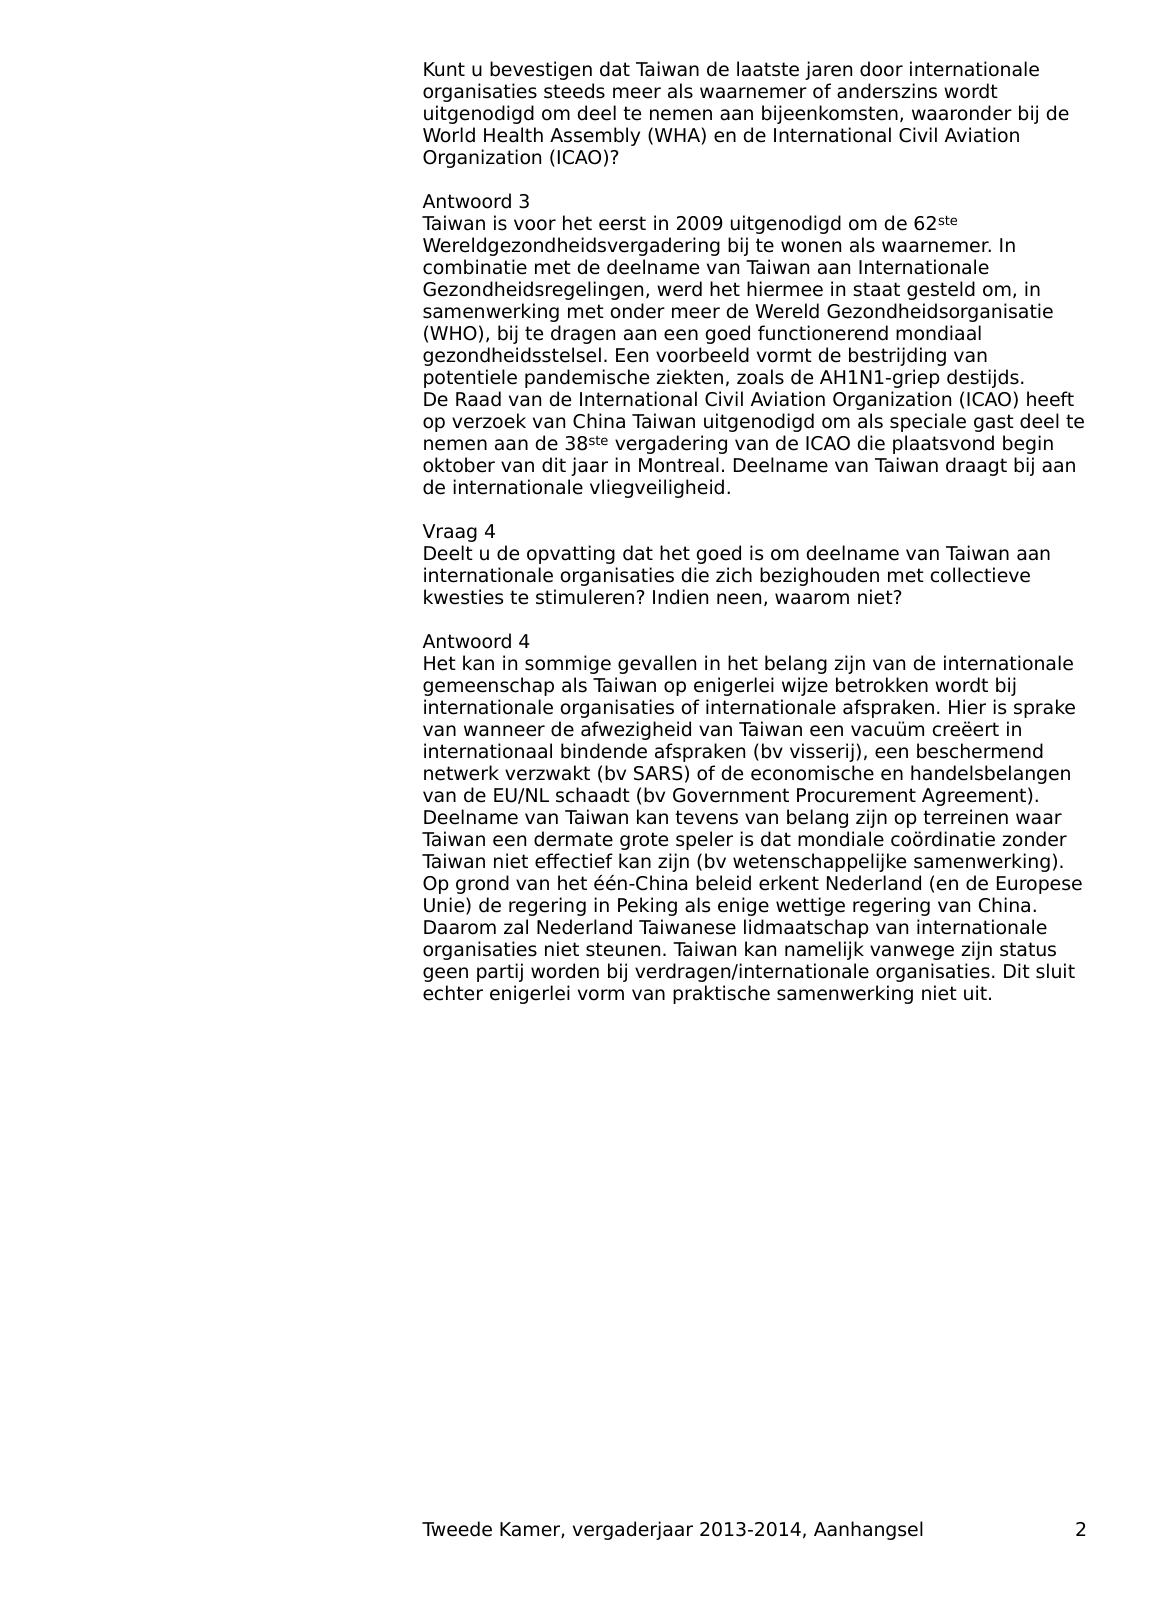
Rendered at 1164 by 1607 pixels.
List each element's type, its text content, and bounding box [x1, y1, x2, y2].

text Antwoord 3 [422, 191, 1087, 213]
text Het kan in sommige gevallen in het belang zijn van de internationale gemeenschap als Taiwan op enigerlei wijze betrokken wordt bij internationale organisaties of internationale afspraken. Hier is sprake van wanneer de afwezigheid van Taiwan een vacuüm creëert in internationaal bindende afspraken (bv visserij), een beschermend netwerk verzwakt (bv SARS) of de economische en handelsbelangen van de EU/NL schaadt (bv Government Procurement Agreement). [422, 653, 1087, 807]
text Deelname van Taiwan kan tevens van belang zijn op terreinen waar Taiwan een dermate grote speler is dat mondiale coördinatie zonder Taiwan niet effectief kan zijn (bv wetenschappelijke samenwerking). [422, 807, 1087, 873]
text Taiwan is voor het eerst in 2009 uitgenodigd om de 62ste Wereldgezondheidsvergadering bij te wonen als waarnemer. In combinatie met de deelname van Taiwan aan Internationale Gezondheidsregelingen, werd het hiermee in staat gesteld om, in samenwerking met onder meer de Wereld Gezondheidsorganisatie (WHO), bij te dragen aan een goed functionerend mondiaal gezondheidsstelsel. Een voorbeeld vormt de bestrijding van potentiele pandemische ziekten, zoals de AH1N1-griep destijds. [422, 213, 1087, 389]
text Vraag 4 [422, 521, 1087, 543]
text Antwoord 4 [422, 631, 1087, 653]
text De Raad van de International Civil Aviation Organization (ICAO) heeft op verzoek van China Taiwan uitgenodigd om als speciale gast deel te nemen aan de 38ste vergadering van de ICAO die plaatsvond begin oktober van dit jaar in Montreal. Deelname van Taiwan draagt bij aan de internationale vliegveiligheid. [422, 389, 1087, 499]
text Op grond van het één-China beleid erkent Nederland (en de Europese Unie) de regering in Peking als enige wettige regering van China. Daarom zal Nederland Taiwanese lidmaatschap van internationale organisaties niet steunen. Taiwan kan namelijk vanwege zijn status geen partij worden bij verdragen/internationale organisaties. Dit sluit echter enigerlei vorm van praktische samenwerking niet uit. [422, 873, 1087, 1005]
text Deelt u de opvatting dat het goed is om deelname van Taiwan aan internationale organisaties die zich bezighouden met collectieve kwesties te stimuleren? Indien neen, waarom niet? [422, 543, 1087, 609]
text Kunt u bevestigen dat Taiwan de laatste jaren door internationale organisaties steeds meer als waarnemer of anderszins wordt uitgenodigd om deel te nemen aan bijeenkomsten, waaronder bij de World Health Assembly (WHA) en de International Civil Aviation Organization (ICAO)? [422, 59, 1087, 169]
